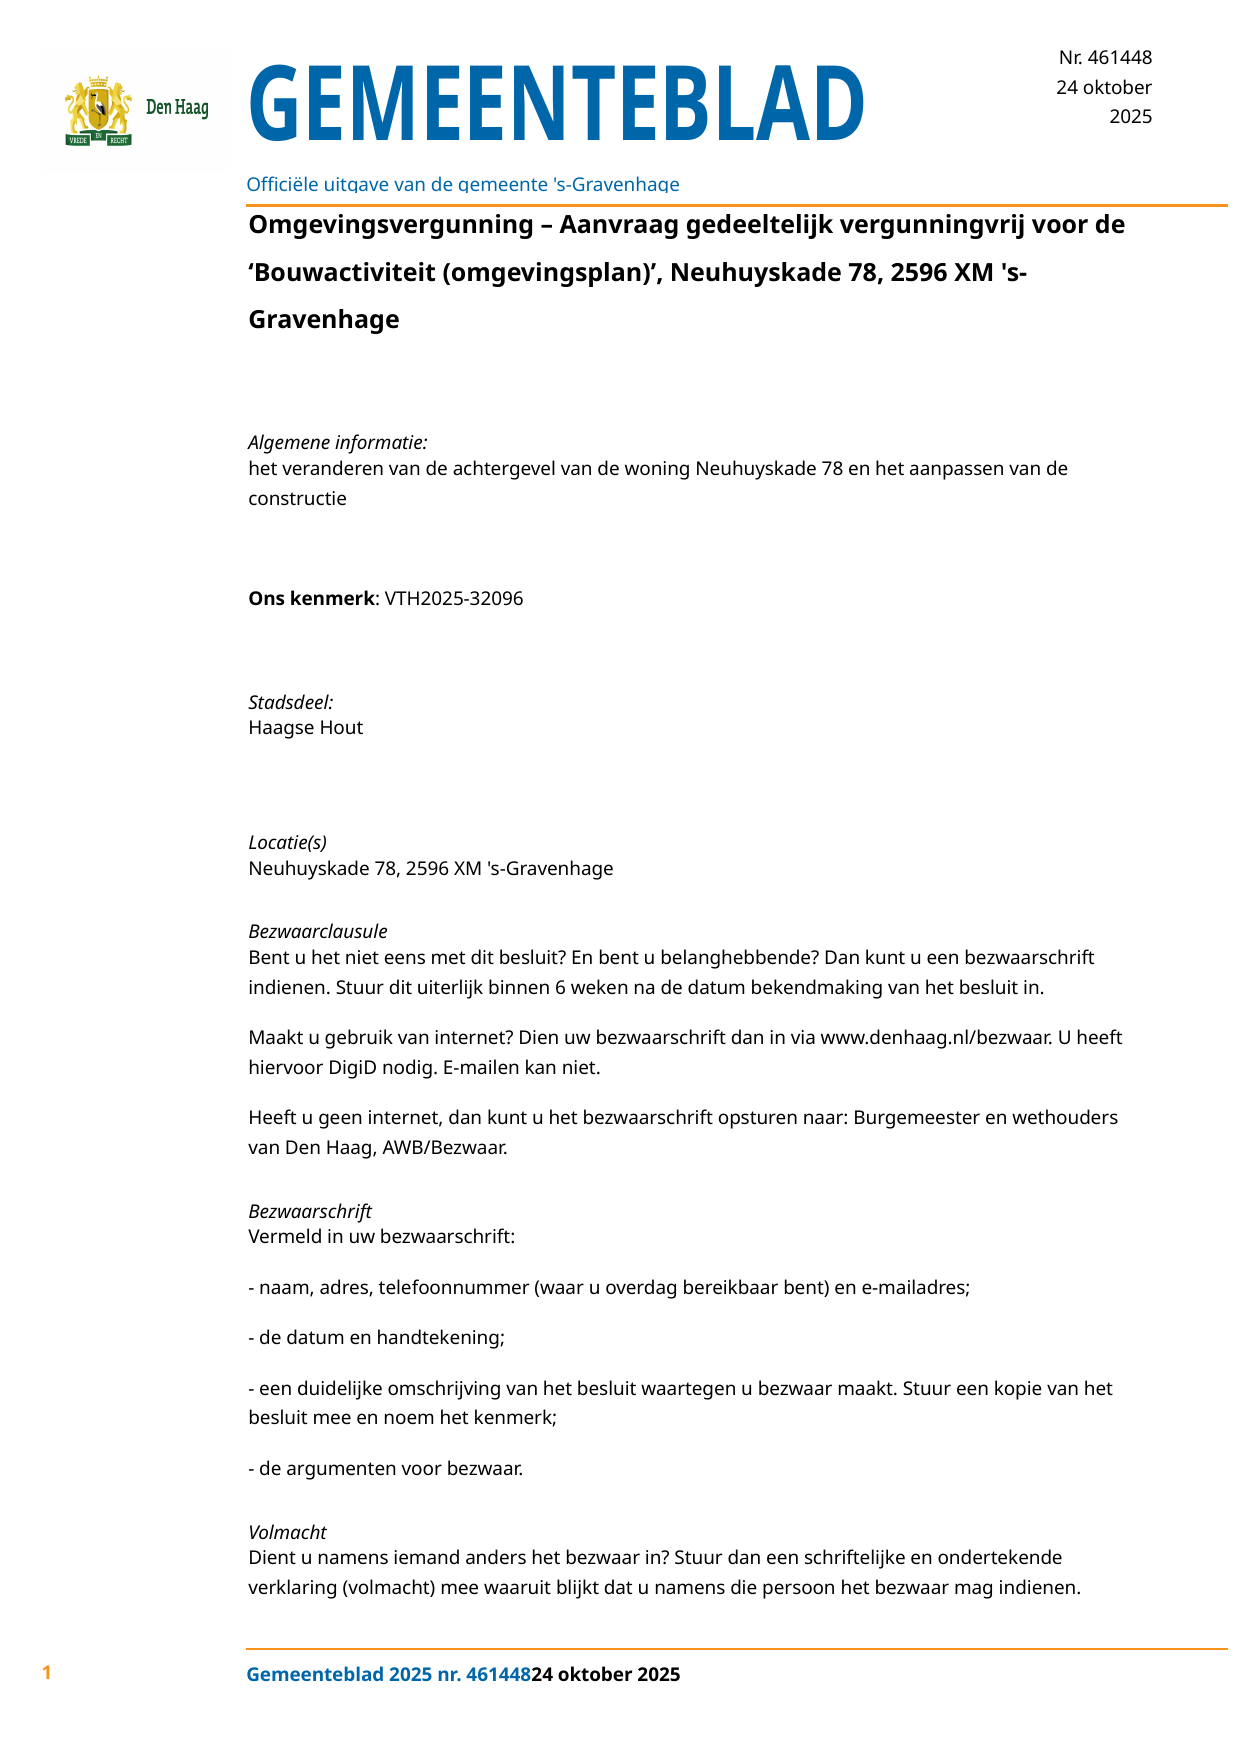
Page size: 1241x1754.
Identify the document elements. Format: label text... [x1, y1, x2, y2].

text Heeft u geen internet, dan kunt u het bezwaarschrift opsturen naar: Burgemeester en wethouders van Den Haag, AWB/Bezwaar. [248, 1104, 1152, 1160]
text - een duidelijke omschrijving van het besluit waartegen u bezwaar maakt. Stuur een kopie van het besluit mee en noem het kenmerk; [248, 1375, 1152, 1430]
text Locatie(s) [248, 829, 1152, 855]
text Haagse Hout [248, 714, 1152, 740]
text het veranderen van de achtergevel van de woning Neuhuyskade 78 en het aanpassen van de constructie [248, 455, 1152, 511]
text Vermeld in uw bezwaarschrift: [248, 1224, 1152, 1249]
text Bezwaarclausule [248, 919, 1152, 944]
text Dient u namens iemand anders het bezwaar in? Stuur dan een schriftelijke en ondertekende verklaring (volmacht) mee waaruit blijkt dat u namens die persoon het bezwaar mag indienen. [248, 1544, 1152, 1600]
text - naam, adres, telefoonnummer (waar u overdag bereikbaar bent) en e-mailadres; [248, 1274, 1152, 1300]
text Algemene informatie: [248, 429, 1152, 455]
text Bezwaarschrift [248, 1198, 1152, 1224]
text Neuhuyskade 78, 2596 XM 's-Gravenhage [248, 855, 1152, 880]
text - de datum en handtekening; [248, 1324, 1152, 1350]
text Ons kenmerk: VTH2025-32096 [248, 586, 1152, 611]
text Stadsdeel: [248, 689, 1152, 714]
text Bent u het niet eens met dit besluit? En bent u belanghebbende? Dan kunt u een bezwaarschrift indienen. Stuur dit uiterlijk binnen 6 weken na de datum bekendmaking van het besluit in. [248, 944, 1152, 1000]
text Maakt u gebruik van internet? Dien uw bezwaarschrift dan in via www.denhaag.nl/bezwaar. U heeft hiervoor DigiD nodig. E-mailen kan niet. [248, 1024, 1152, 1080]
text Omgevingsvergunning – Aanvraag gedeeltelijk vergunningvrij voor de ‘Bouwactiviteit (omgevingsplan)’, Neuhuyskade 78, 2596 XM 's-Gravenhage [248, 207, 1152, 336]
picture [41, 47, 231, 172]
text - de argumenten voor bezwaar. [248, 1455, 1152, 1481]
text Volmacht [248, 1519, 1152, 1544]
